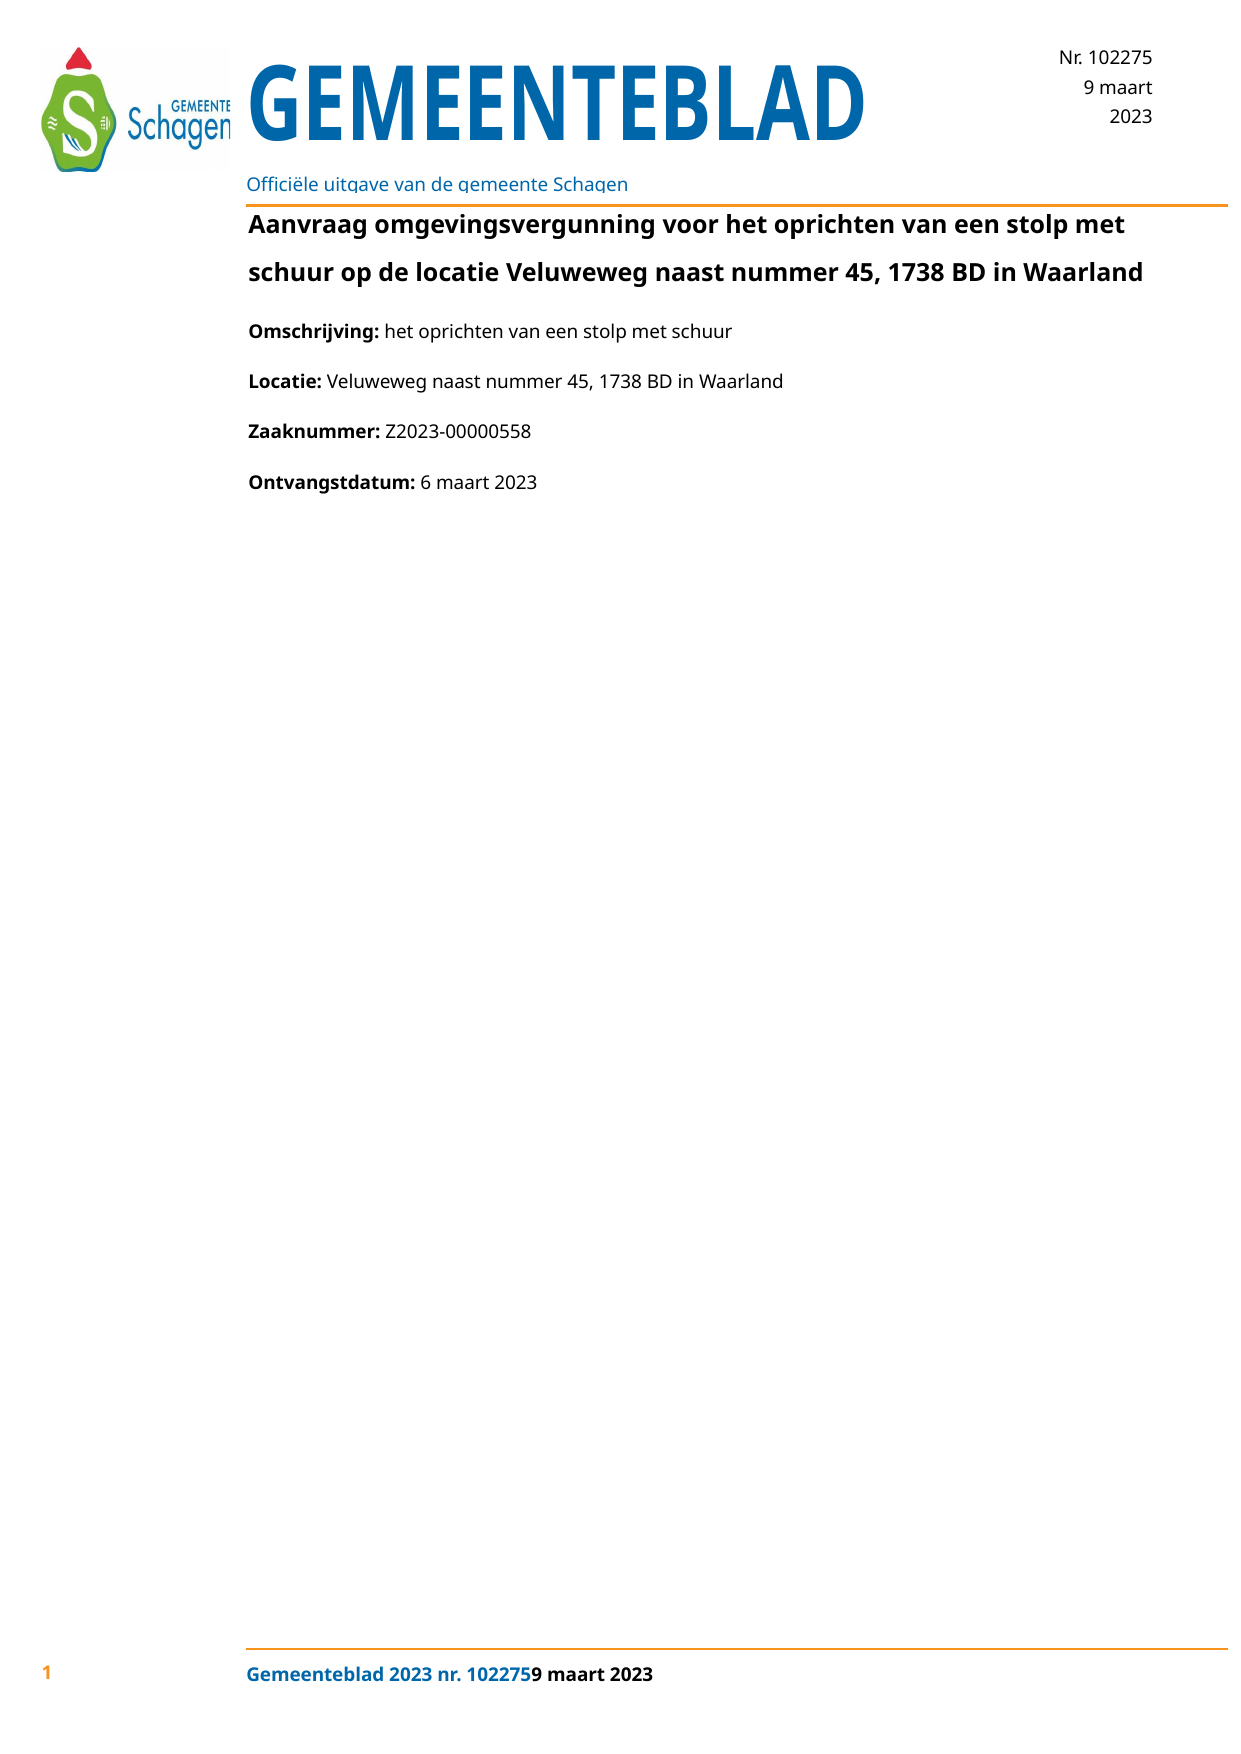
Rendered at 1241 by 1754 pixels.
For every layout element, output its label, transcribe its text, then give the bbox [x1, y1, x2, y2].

picture [41, 47, 231, 172]
text Zaaknummer: Z2023-00000558 [248, 419, 1152, 444]
text Omschrijving: het oprichten van een stolp met schuur [248, 318, 1152, 344]
text Aanvraag omgevingsvergunning voor het oprichten van een stolp met schuur op de locatie Veluweweg naast nummer 45, 1738 BD in Waarland [248, 207, 1152, 288]
text Ontvangstdatum: 6 maart 2023 [248, 469, 1152, 495]
text Locatie: Veluweweg naast nummer 45, 1738 BD in Waarland [248, 368, 1152, 394]
